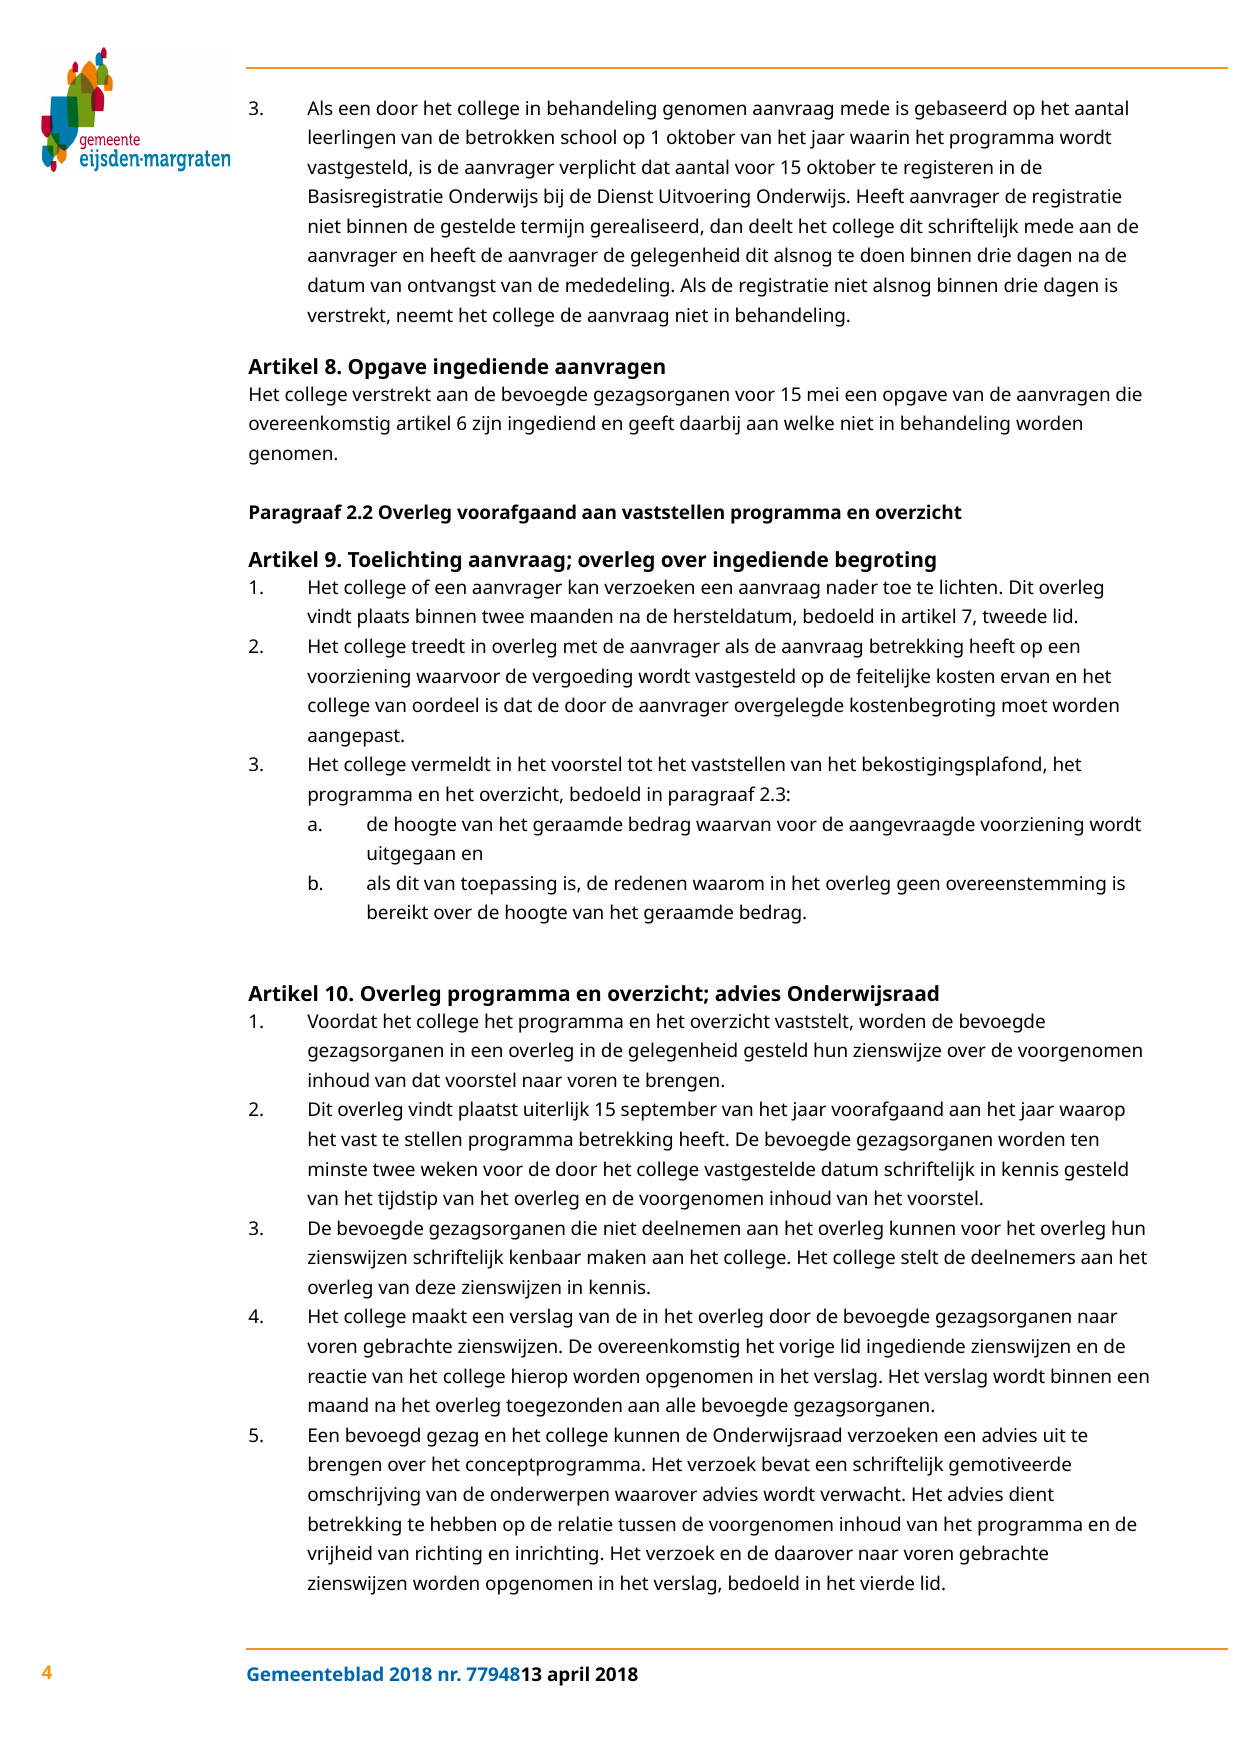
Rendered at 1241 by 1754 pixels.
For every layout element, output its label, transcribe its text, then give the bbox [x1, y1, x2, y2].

list de hoogte van het geraamde bedrag waarvan voor de aangevraagde voorziening wordt uitgegaan en [307, 811, 1152, 866]
list Het college of een aanvrager kan verzoeken een aanvraag nader toe te lichten. Dit overleg vindt plaats binnen twee maanden na de hersteldatum, bedoeld in artikel 7, tweede lid. [248, 574, 1152, 629]
picture [41, 47, 231, 172]
text Het college verstrekt aan de bevoegde gezagsorganen voor 15 mei een opgave van de aanvragen die overeenkomstig artikel 6 zijn ingediend en geeft daarbij aan welke niet in behandeling worden genomen. [248, 381, 1152, 466]
list als dit van toepassing is, de redenen waarom in het overleg geen overeenstemming is bereikt over de hoogte van het geraamde bedrag. [307, 870, 1152, 925]
list Het college maakt een verslag van de in het overleg door de bevoegde gezagsorganen naar voren gebrachte zienswijzen. De overeenkomstig het vorige lid ingediende zienswijzen en de reactie van het college hierop worden opgenomen in het verslag. Het verslag wordt binnen een maand na het overleg toegezonden aan alle bevoegde gezagsorganen. [248, 1304, 1152, 1418]
text Artikel 9. Toelichting aanvraag; overleg over ingediende begroting [248, 546, 1152, 574]
list Dit overleg vindt plaatst uiterlijk 15 september van het jaar voorafgaand aan het jaar waarop het vast te stellen programma betrekking heeft. De bevoegde gezagsorganen worden ten minste twee weken voor de door het college vastgestelde datum schriftelijk in kennis gesteld van het tijdstip van het overleg en de voorgenomen inhoud van het voorstel. [248, 1097, 1152, 1211]
list Als een door het college in behandeling genomen aanvraag mede is gebaseerd op het aantal leerlingen van de betrokken school op 1 oktober van het jaar waarin het programma wordt vastgesteld, is de aanvrager verplicht dat aantal voor 15 oktober te registeren in de Basisregistratie Onderwijs bij de Dienst Uitvoering Onderwijs. Heeft aanvrager de registratie niet binnen de gestelde termijn gerealiseerd, dan deelt het college dit schriftelijk mede aan de aanvrager en heeft de aanvrager de gelegenheid dit alsnog te doen binnen drie dagen na de datum van ontvangst van de mededeling. Als de registratie niet alsnog binnen drie dagen is verstrekt, neemt het college de aanvraag niet in behandeling. [248, 95, 1152, 328]
list Voordat het college het programma en het overzicht vaststelt, worden de bevoegde gezagsorganen in een overleg in de gelegenheid gesteld hun zienswijze over de voorgenomen inhoud van dat voorstel naar voren te brengen. [248, 1008, 1152, 1093]
text Artikel 8. Opgave ingediende aanvragen [248, 352, 1152, 381]
text Artikel 10. Overleg programma en overzicht; advies Onderwijsraad [248, 979, 1152, 1008]
list Het college treedt in overleg met de aanvrager als de aanvraag betrekking heeft op een voorziening waarvoor de vergoeding wordt vastgesteld op de feitelijke kosten ervan en het college van oordeel is dat de door de aanvrager overgelegde kostenbegroting moet worden aangepast. [248, 633, 1152, 748]
list De bevoegde gezagsorganen die niet deelnemen aan het overleg kunnen voor het overleg hun zienswijzen schriftelijk kenbaar maken aan het college. Het college stelt de deelnemers aan het overleg van deze zienswijzen in kennis. [248, 1215, 1152, 1300]
text Paragraaf 2.2 Overleg voorafgaand aan vaststellen programma en overzicht [248, 499, 1152, 525]
list Een bevoegd gezag en het college kunnen de Onderwijsraad verzoeken een advies uit te brengen over het conceptprogramma. Het verzoek bevat een schriftelijk gemotiveerde omschrijving van de onderwerpen waarover advies wordt verwacht. Het advies dient betrekking te hebben op de relatie tussen de voorgenomen inhoud van het programma en de vrijheid van richting en inrichting. Het verzoek en de daarover naar voren gebrachte zienswijzen worden opgenomen in het verslag, bedoeld in het vierde lid. [248, 1422, 1152, 1596]
list Het college vermeldt in het voorstel tot het vaststellen van het bekostigingsplafond, het programma en het overzicht, bedoeld in paragraaf 2.3: [248, 752, 1152, 807]
